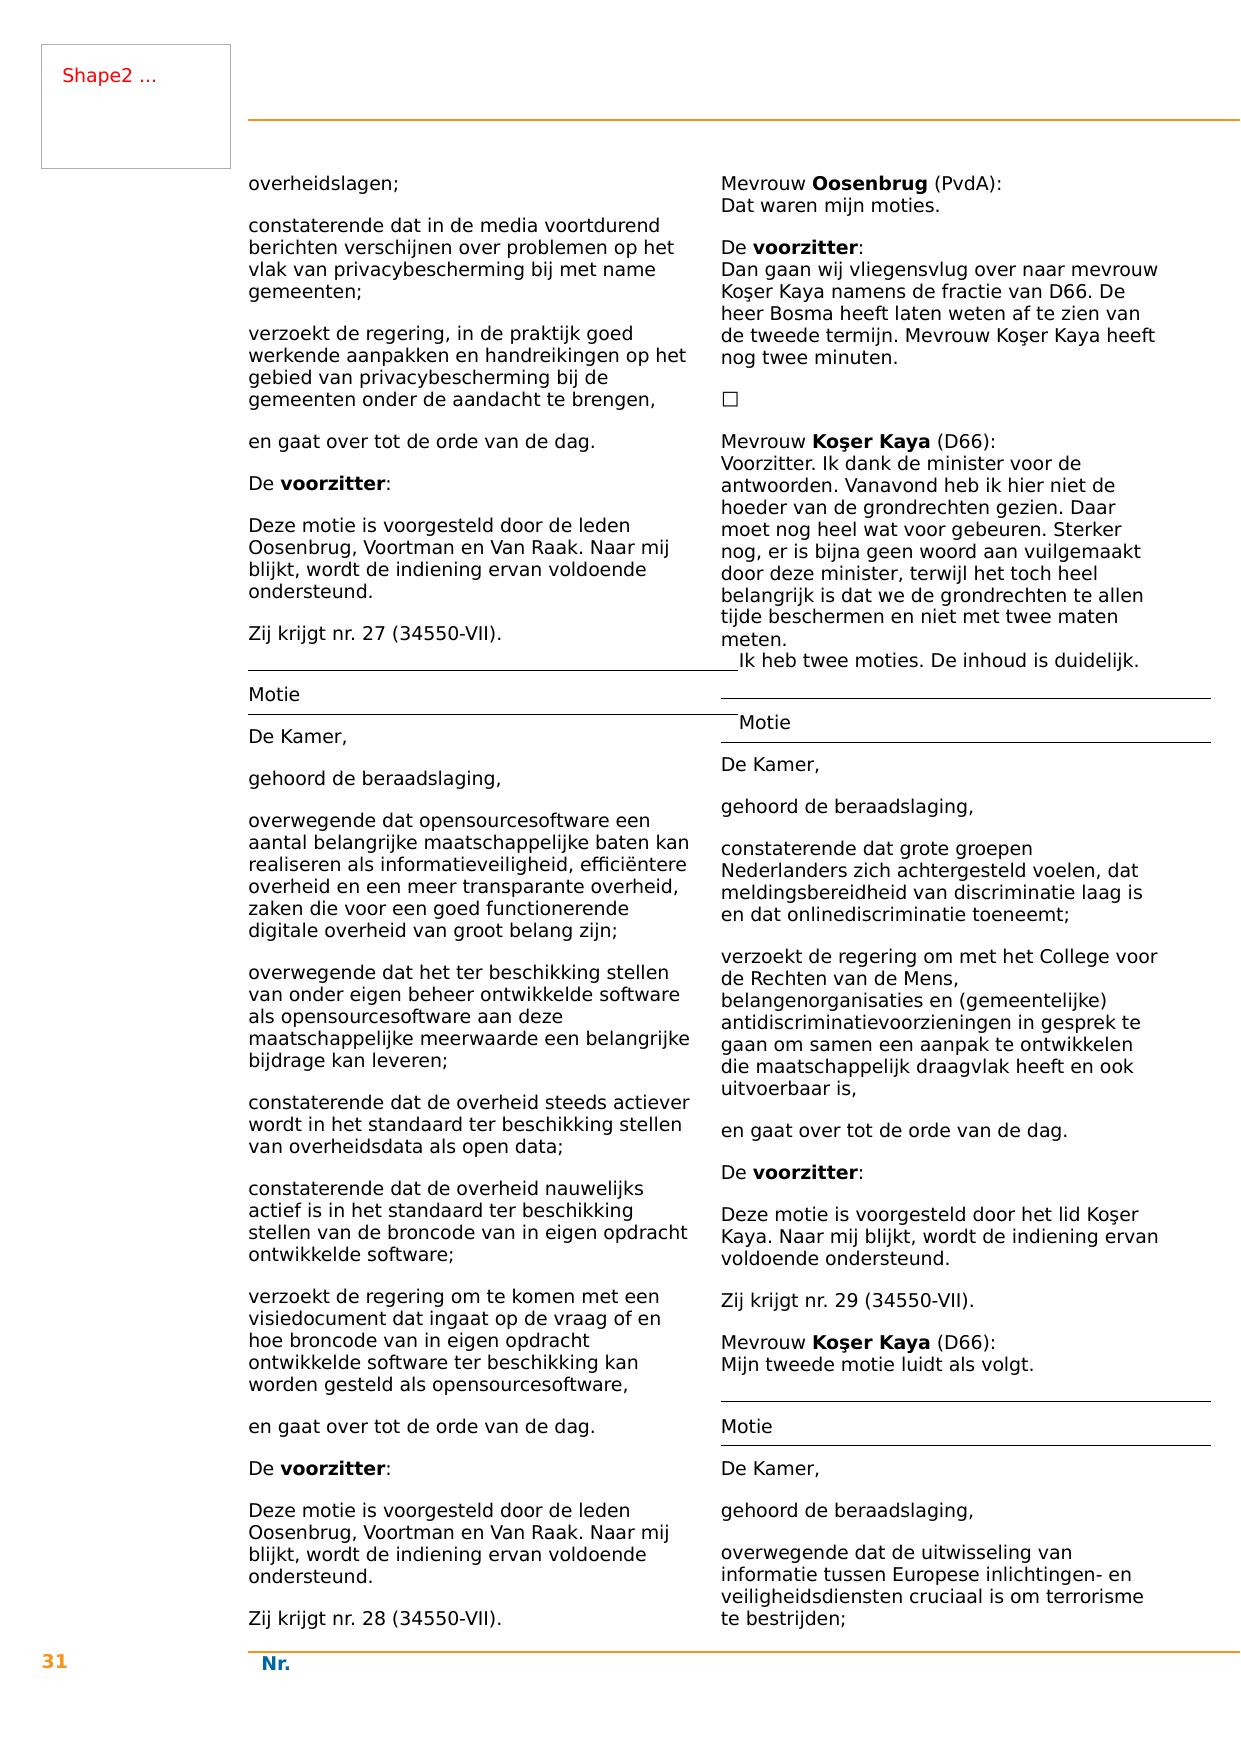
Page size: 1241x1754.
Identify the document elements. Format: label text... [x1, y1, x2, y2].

text Zij krijgt nr. 29 (34550-VII). [721, 1290, 1163, 1312]
text De voorzitter: [721, 1162, 1163, 1184]
text gehoord de beraadslaging, [248, 768, 691, 790]
text gehoord de beraadslaging, [721, 1500, 1163, 1522]
text Zij krijgt nr. 27 (34550-VII). [248, 622, 691, 644]
text Mevrouw Oosenbrug (PvdA): [721, 173, 1163, 195]
text De Kamer, [721, 1458, 1163, 1480]
text Voorzitter. Ik dank de minister voor de antwoorden. Vanavond heb ik hier niet de hoeder van de grondrechten gezien. Daar moet nog heel wat voor gebeuren. Sterker nog, er is bijna geen woord aan vuilgemaakt door deze minister, terwijl het toch heel belangrijk is dat we de grondrechten te allen tijde beschermen en niet met twee maten meten. [721, 453, 1163, 650]
text overwegende dat opensourcesoftware een aantal belangrijke maatschappelijke baten kan realiseren als informatieveiligheid, efficiëntere overheid en een meer transparante overheid, zaken die voor een goed functionerende digitale overheid van groot belang zijn; [248, 810, 691, 942]
text Deze motie is voorgesteld door het lid Koşer Kaya. Naar mij blijkt, wordt de indiening ervan voldoende ondersteund. [721, 1204, 1163, 1270]
text De voorzitter: [248, 1458, 691, 1480]
text De voorzitter: [721, 237, 1163, 259]
text Mevrouw Koşer Kaya (D66): [721, 1332, 1163, 1354]
text en gaat over tot de orde van de dag. [248, 1416, 691, 1438]
text Mevrouw Koşer Kaya (D66): [721, 431, 1163, 453]
text De Kamer, [721, 754, 1163, 776]
text verzoekt de regering om te komen met een visiedocument dat ingaat op de vraag of en hoe broncode van in eigen opdracht ontwikkelde software ter beschikking kan worden gesteld als opensourcesoftware, [248, 1286, 691, 1396]
text Deze motie is voorgesteld door de leden Oosenbrug, Voortman en Van Raak. Naar mij blijkt, wordt de indiening ervan voldoende ondersteund. [248, 514, 691, 602]
text Dat waren mijn moties. [721, 195, 1163, 217]
text Deze motie is voorgesteld door de leden Oosenbrug, Voortman en Van Raak. Naar mij blijkt, wordt de indiening ervan voldoende ondersteund. [248, 1500, 691, 1588]
text overwegende dat de uitwisseling van informatie tussen Europese inlichtingen- en veiligheidsdiensten cruciaal is om terrorisme te bestrijden; [721, 1542, 1163, 1629]
text Ik heb twee moties. De inhoud is duidelijk. [721, 650, 1163, 672]
text Motie [248, 684, 691, 706]
text en gaat over tot de orde van de dag. [248, 431, 691, 453]
text gehoord de beraadslaging, [721, 796, 1163, 818]
text Dan gaan wij vliegensvlug over naar mevrouw Koşer Kaya namens de fractie van D66. De heer Bosma heeft laten weten af te zien van de tweede termijn. Mevrouw Koşer Kaya heeft nog twee minuten. [721, 259, 1163, 369]
text De voorzitter: [248, 473, 691, 494]
text Mijn tweede motie luidt als volgt. [721, 1354, 1163, 1376]
text verzoekt de regering, in de praktijk goed werkende aanpakken en handreikingen op het gebied van privacybescherming bij de gemeenten onder de aandacht te brengen, [248, 323, 691, 411]
text constaterende dat de overheid steeds actiever wordt in het standaard ter beschikking stellen van overheidsdata als open data; [248, 1092, 691, 1158]
text verzoekt de regering om met het College voor de Rechten van de Mens, belangenorganisaties en (gemeentelijke) antidiscriminatievoorzieningen in gesprek te gaan om samen een aanpak te ontwikkelen die maatschappelijk draagvlak heeft en ook uitvoerbaar is, [721, 946, 1163, 1100]
text constaterende dat de overheid nauwelijks actief is in het standaard ter beschikking stellen van de broncode van in eigen opdracht ontwikkelde software; [248, 1178, 691, 1266]
text constaterende dat grote groepen Nederlanders zich achtergesteld voelen, dat meldingsbereidheid van discriminatie laag is en dat onlinediscriminatie toeneemt; [721, 838, 1163, 926]
text Zij krijgt nr. 28 (34550-VII). [248, 1608, 691, 1630]
text overwegende dat het ter beschikking stellen van onder eigen beheer ontwikkelde software als opensourcesoftware aan deze maatschappelijke meerwaarde een belangrijke bijdrage kan leveren; [248, 962, 691, 1072]
text Motie [721, 712, 1163, 734]
text overheidslagen; [248, 173, 691, 195]
text en gaat over tot de orde van de dag. [721, 1120, 1163, 1142]
text De Kamer, [248, 726, 691, 748]
text Motie [721, 1416, 1163, 1438]
text ⬜ [721, 389, 1163, 411]
text constaterende dat in de media voortdurend berichten verschijnen over problemen op het vlak van privacybescherming bij met name gemeenten; [248, 215, 691, 303]
